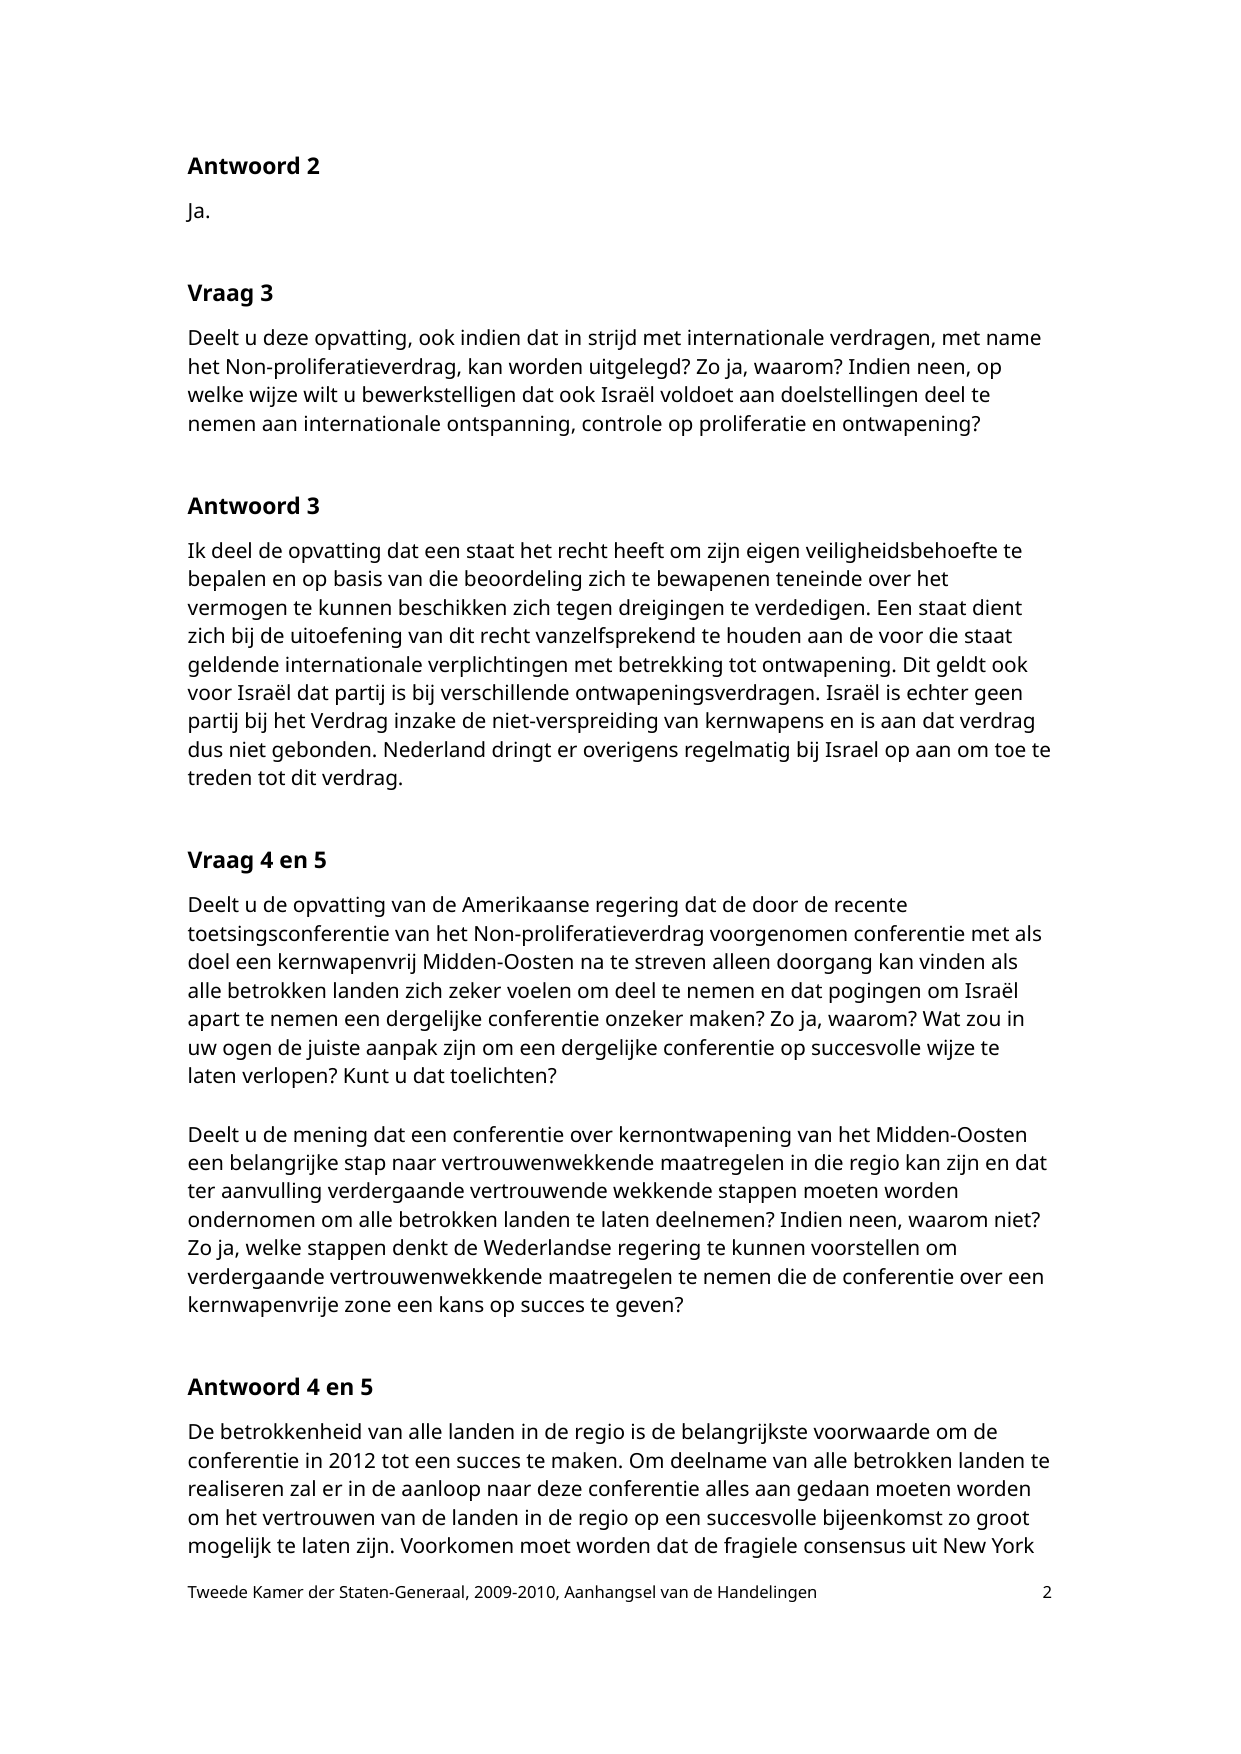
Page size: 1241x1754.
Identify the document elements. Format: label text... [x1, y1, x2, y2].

subtitle Antwoord 3 [187, 490, 1053, 521]
text Ik deel de opvatting dat een staat het recht heeft om zijn eigen veiligheidsbehoefte te bepalen en op basis van die beoordeling zich te bewapenen teneinde over het vermogen te kunnen beschikken zich tegen dreigingen te verdedigen. Een staat dient zich bij de uitoefening van dit recht vanzelfsprekend te houden aan de voor die staat geldende internationale verplichtingen met betrekking tot ontwapening. Dit geldt ook voor Israël dat partij is bij verschillende ontwapeningsverdragen. Israël is echter geen partij bij het Verdrag inzake de niet-verspreiding van kernwapens en is aan dat verdrag dus niet gebonden. Nederland dringt er overigens regelmatig bij Israel op aan om toe te treden tot dit verdrag. [187, 536, 1053, 792]
subtitle Vraag 4 en 5 [187, 844, 1053, 876]
subtitle Antwoord 2 [187, 150, 1053, 181]
subtitle Antwoord 4 en 5 [187, 1371, 1053, 1402]
text Deelt u de mening dat een conferentie over kernontwapening van het Midden-Oosten een belangrijke stap naar vertrouwenwekkende maatregelen in die regio kan zijn en dat ter aanvulling verdergaande vertrouwende wekkende stappen moeten worden ondernomen om alle betrokken landen te laten deelnemen? Indien neen, waarom niet? Zo ja, welke stappen denkt de Wederlandse regering te kunnen voorstellen om verdergaande vertrouwenwekkende maatregelen te nemen die de conferentie over een kernwapenvrije zone een kans op succes te geven? [187, 1120, 1053, 1319]
subtitle Vraag 3 [187, 277, 1053, 308]
text De betrokkenheid van alle landen in de regio is de belangrijkste voorwaarde om de conferentie in 2012 tot een succes te maken. Om deelname van alle betrokken landen te realiseren zal er in de aanloop naar deze conferentie alles aan gedaan moeten worden om het vertrouwen van de landen in de regio op een succesvolle bijeenkomst zo groot mogelijk te laten zijn. Voorkomen moet worden dat de fragiele consensus uit New York [187, 1417, 1053, 1560]
text Deelt u de opvatting van de Amerikaanse regering dat de door de recente toetsingsconferentie van het Non-proliferatieverdrag voorgenomen conferentie met als doel een kernwapenvrij Midden-Oosten na te streven alleen doorgang kan vinden als alle betrokken landen zich zeker voelen om deel te nemen en dat pogingen om Israël apart te nemen een dergelijke conferentie onzeker maken? Zo ja, waarom? Wat zou in uw ogen de juiste aanpak zijn om een dergelijke conferentie op succesvolle wijze te laten verlopen? Kunt u dat toelichten? [187, 891, 1053, 1090]
text Deelt u deze opvatting, ook indien dat in strijd met internationale verdragen, met name het Non-proliferatieverdrag, kan worden uitgelegd? Zo ja, waarom? Indien neen, op welke wijze wilt u bewerkstelligen dat ook Israël voldoet aan doelstellingen deel te nemen aan internationale ontspanning, controle op proliferatie en ontwapening? [187, 323, 1053, 437]
text Ja. [187, 196, 1053, 225]
